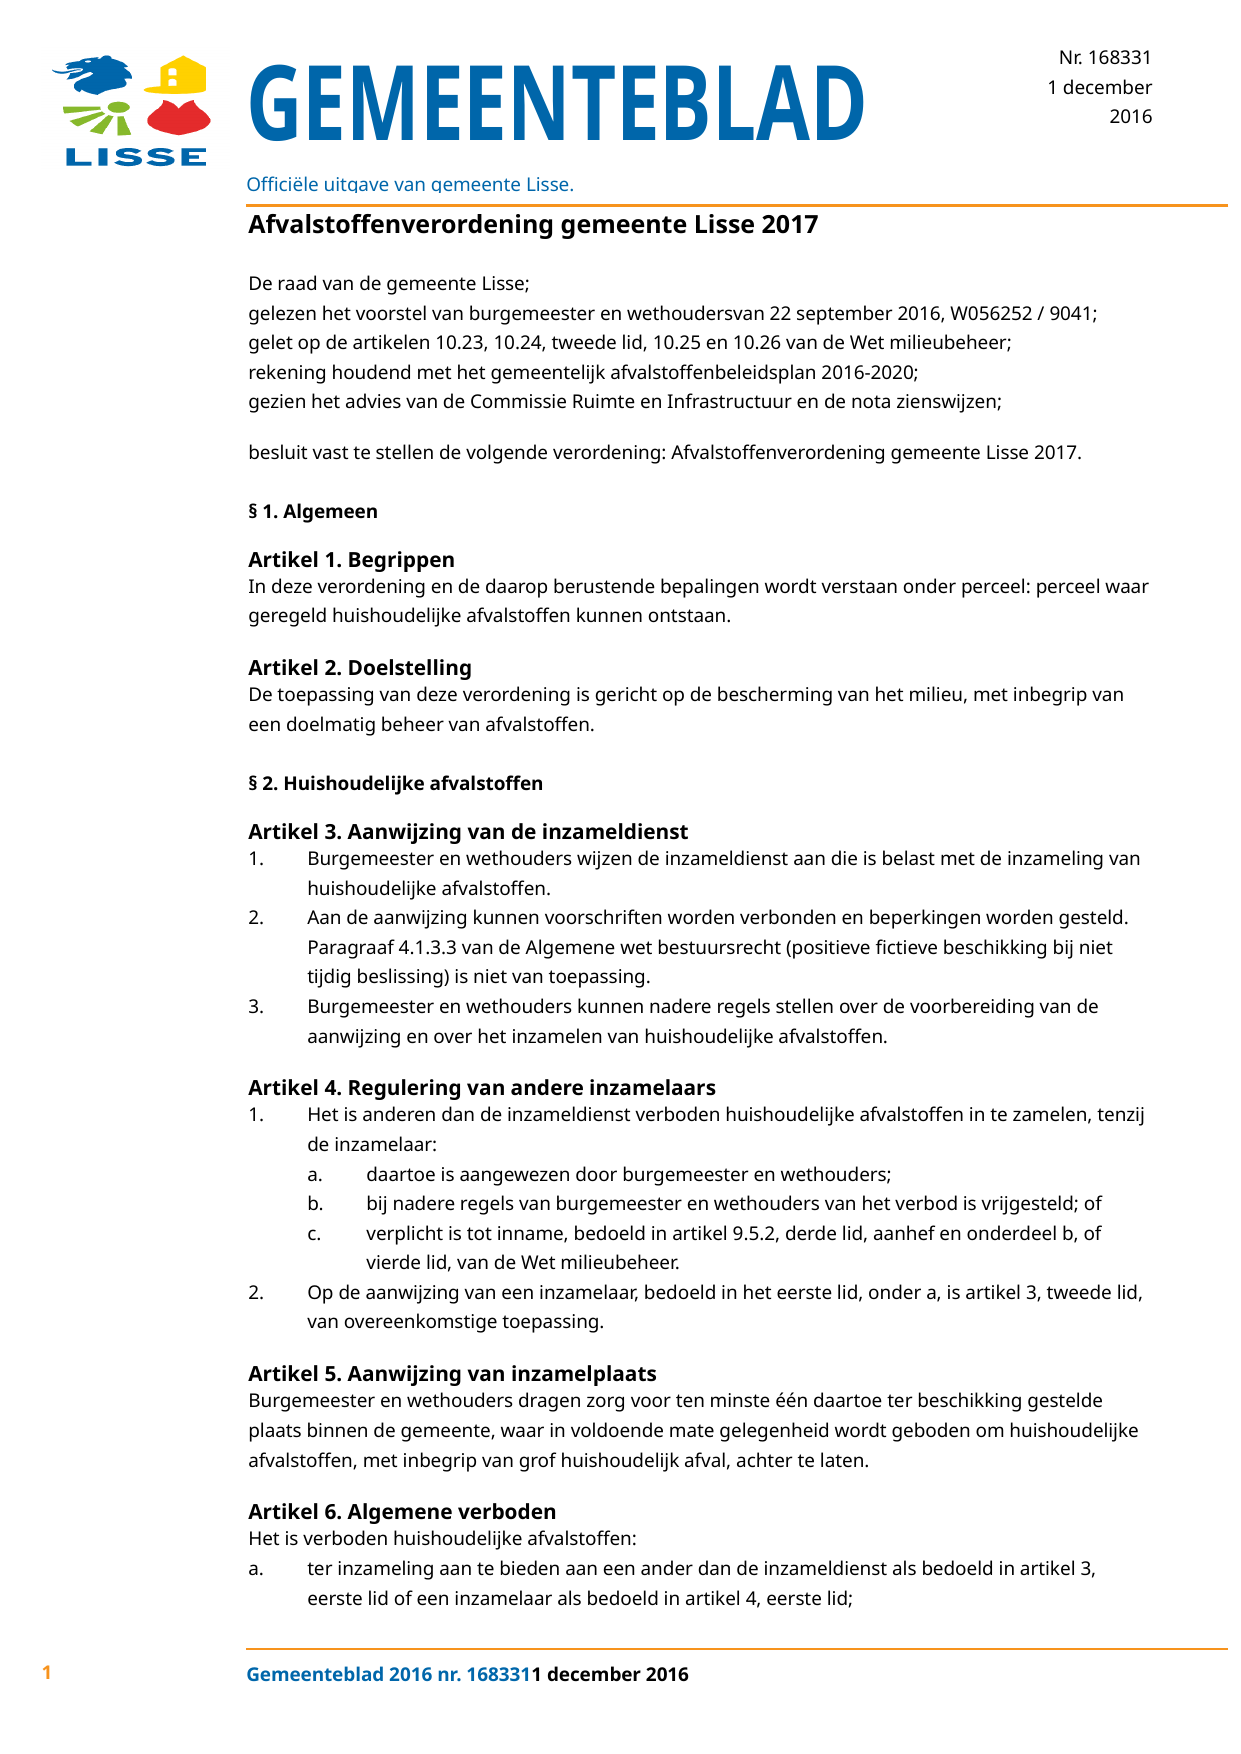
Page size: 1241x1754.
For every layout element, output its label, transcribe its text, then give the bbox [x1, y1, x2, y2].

text De toepassing van deze verordening is gericht op de bescherming van het milieu, met inbegrip van een doelmatig beheer van afvalstoffen. [248, 682, 1152, 737]
list Burgemeester en wethouders wijzen de inzameldienst aan die is belast met de inzameling van huishoudelijke afvalstoffen. [248, 845, 1152, 901]
text gezien het advies van de Commissie Ruimte en Infrastructuur en de nota zienswijzen; [248, 389, 1152, 414]
text gelezen het voorstel van burgemeester en wethoudersvan 22 september 2016, W056252 / 9041; [248, 300, 1152, 326]
text De raad van de gemeente Lisse; [248, 270, 1152, 296]
text gelet op de artikelen 10.23, 10.24, tweede lid, 10.25 en 10.26 van de Wet milieubeheer; [248, 329, 1152, 355]
text § 2. Huishoudelijke afvalstoffen [248, 770, 1152, 796]
list daartoe is aangewezen door burgemeester en wethouders; [307, 1161, 1152, 1187]
text Burgemeester en wethouders dragen zorg voor ten minste één daartoe ter beschikking gestelde plaats binnen de gemeente, waar in voldoende mate gelegenheid wordt geboden om huishoudelijke afvalstoffen, met inbegrip van grof huishoudelijk afval, achter te laten. [248, 1388, 1152, 1472]
list ter inzameling aan te bieden aan een ander dan de inzameldienst als bedoeld in artikel 3, eerste lid of een inzamelaar als bedoeld in artikel 4, eerste lid; [248, 1555, 1152, 1611]
text Afvalstoffenverordening gemeente Lisse 2017 [248, 207, 1152, 241]
list Op de aanwijzing van een inzamelaar, bedoeld in het eerste lid, onder a, is artikel 3, tweede lid, van overeenkomstige toepassing. [248, 1279, 1152, 1334]
text Artikel 1. Begrippen [248, 545, 1152, 573]
list Het is anderen dan de inzameldienst verboden huishoudelijke afvalstoffen in te zamelen, tenzij de inzamelaar: [248, 1102, 1152, 1157]
text Het is verboden huishoudelijke afvalstoffen: [248, 1526, 1152, 1551]
text besluit vast te stellen de volgende verordening: Afvalstoffenverordening gemeente Lisse 2017. [248, 439, 1152, 465]
text In deze verordening en de daarop berustende bepalingen wordt verstaan onder perceel: perceel waar geregeld huishoudelijke afvalstoffen kunnen ontstaan. [248, 573, 1152, 628]
list Burgemeester en wethouders kunnen nadere regels stellen over de voorbereiding van de aanwijzing en over het inzamelen van huishoudelijke afvalstoffen. [248, 993, 1152, 1048]
text Artikel 4. Regulering van andere inzamelaars [248, 1073, 1152, 1102]
text Artikel 2. Doelstelling [248, 653, 1152, 682]
list bij nadere regels van burgemeester en wethouders van het verbod is vrijgesteld; of [307, 1190, 1152, 1216]
picture [41, 47, 231, 172]
list verplicht is tot inname, bedoeld in artikel 9.5.2, derde lid, aanhef en onderdeel b, of vierde lid, van de Wet milieubeheer. [307, 1220, 1152, 1275]
text Artikel 5. Aanwijzing van inzamelplaats [248, 1359, 1152, 1388]
text Artikel 6. Algemene verboden [248, 1497, 1152, 1526]
text Artikel 3. Aanwijzing van de inzameldienst [248, 817, 1152, 845]
text § 1. Algemeen [248, 498, 1152, 524]
text rekening houdend met het gemeentelijk afvalstoffenbeleidsplan 2016-2020; [248, 359, 1152, 385]
list Aan de aanwijzing kunnen voorschriften worden verbonden en beperkingen worden gesteld. Paragraaf 4.1.3.3 van de Algemene wet bestuursrecht (positieve fictieve beschikking bij niet tijdig beslissing) is niet van toepassing. [248, 904, 1152, 989]
